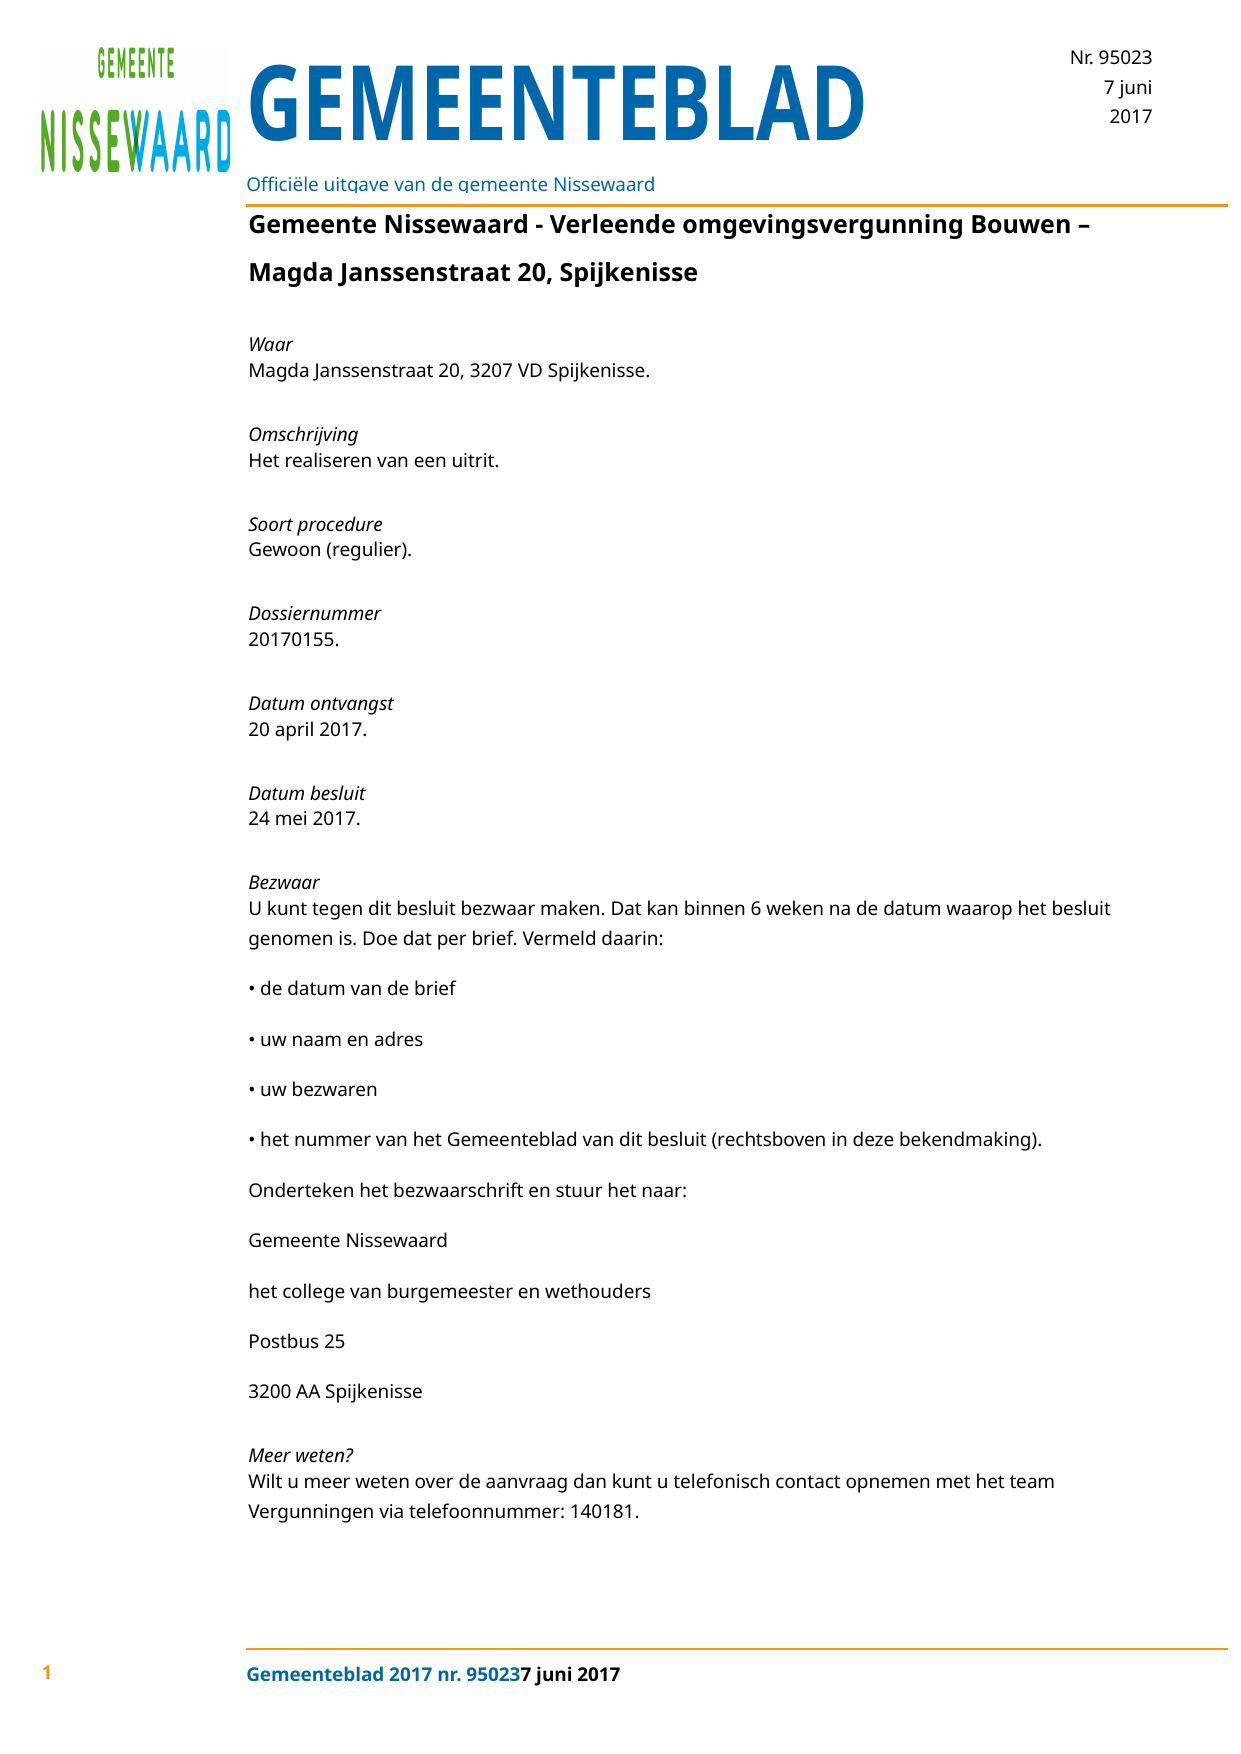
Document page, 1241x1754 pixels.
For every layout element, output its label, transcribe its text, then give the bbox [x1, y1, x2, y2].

text Magda Janssenstraat 20, 3207 VD Spijkenisse. [248, 357, 1152, 383]
text Meer weten? [248, 1443, 1152, 1468]
text Gemeente Nissewaard - Verleende omgevingsvergunning Bouwen – Magda Janssenstraat 20, Spijkenisse [248, 207, 1152, 288]
text Dossiernummer [248, 601, 1152, 626]
text Omschrijving [248, 421, 1152, 447]
text Datum besluit [248, 780, 1152, 806]
text Wilt u meer weten over de aanvraag dan kunt u telefonisch contact opnemen met het team Vergunningen via telefoonnummer: 140181. [248, 1468, 1152, 1524]
text Datum ontvangst [248, 690, 1152, 716]
text Bezwaar [248, 869, 1152, 895]
text Postbus 25 [248, 1328, 1152, 1354]
text • uw bezwaren [248, 1076, 1152, 1102]
text Waar [248, 331, 1152, 357]
text 3200 AA Spijkenisse [248, 1379, 1152, 1404]
picture [201, 122, 206, 138]
picture [222, 122, 227, 160]
text • het nummer van het Gemeenteblad van dit besluit (rechtsboven in deze bekendmaking). [248, 1127, 1152, 1152]
text 20 april 2017. [248, 716, 1152, 742]
picture [41, 47, 231, 172]
text • de datum van de brief [248, 975, 1152, 1001]
picture [176, 157, 187, 172]
text 24 mei 2017. [248, 806, 1152, 831]
text het college van burgemeester en wethouders [248, 1278, 1152, 1303]
text Gewoon (regulier). [248, 537, 1152, 562]
text 20170155. [248, 626, 1152, 652]
picture [200, 151, 206, 172]
picture [154, 157, 165, 172]
text Het realiseren van een uitrit. [248, 447, 1152, 473]
text • uw naam en adres [248, 1026, 1152, 1051]
text Gemeente Nissewaard [248, 1227, 1152, 1253]
text U kunt tegen dit besluit bezwaar maken. Dat kan binnen 6 weken na de datum waarop het besluit genomen is. Doe dat per brief. Vermeld daarin: [248, 895, 1152, 951]
text Soort procedure [248, 511, 1152, 537]
text Onderteken het bezwaarschrift en stuur het naar: [248, 1177, 1152, 1203]
